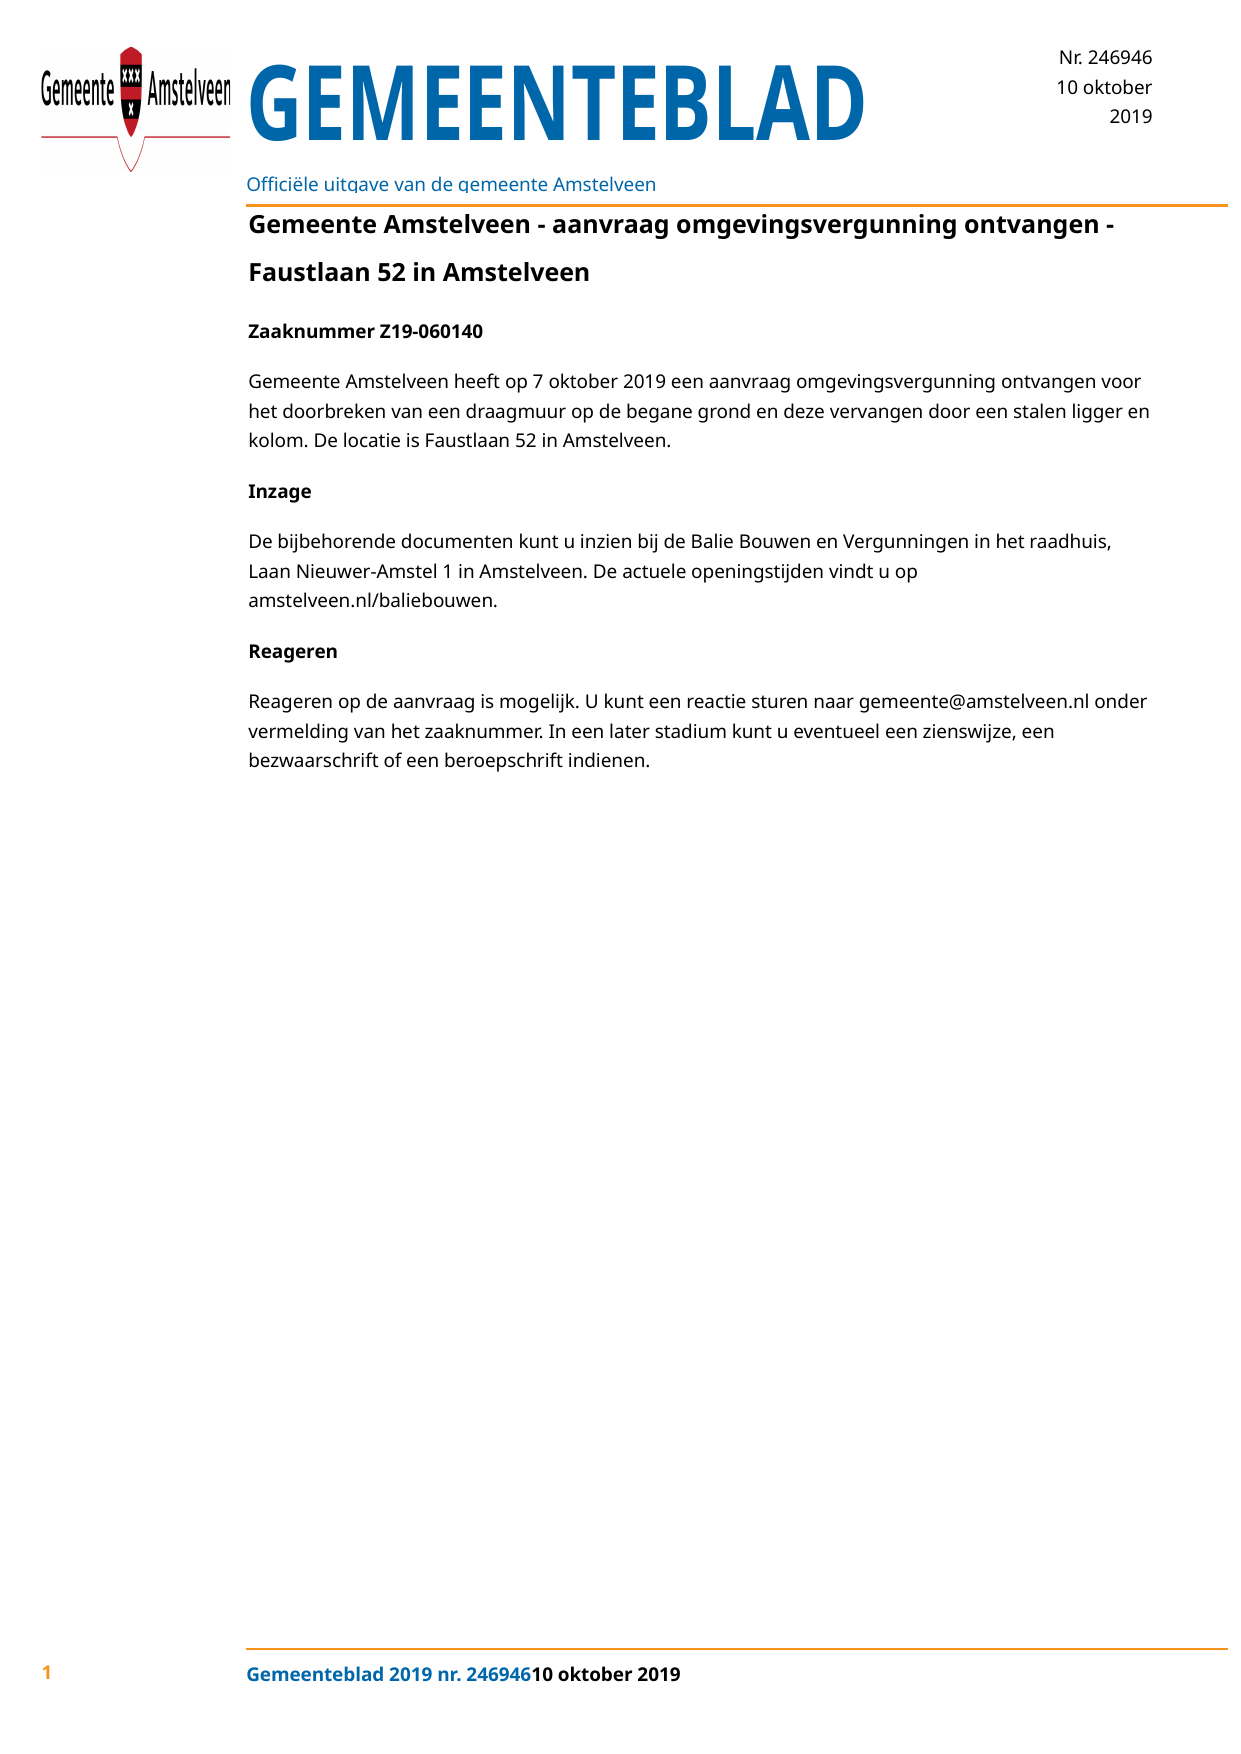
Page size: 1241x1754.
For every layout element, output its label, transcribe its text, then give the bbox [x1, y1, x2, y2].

text De bijbehorende documenten kunt u inzien bij de Balie Bouwen en Vergunningen in het raadhuis, Laan Nieuwer-Amstel 1 in Amstelveen. De actuele openingstijden vindt u op amstelveen.nl/baliebouwen. [248, 528, 1152, 613]
text Inzage [248, 478, 1152, 504]
text Gemeente Amstelveen heeft op 7 oktober 2019 een aanvraag omgevingsvergunning ontvangen voor het doorbreken van een draagmuur op de begane grond en deze vervangen door een stalen ligger en kolom. De locatie is Faustlaan 52 in Amstelveen. [248, 368, 1152, 453]
text Reageren op de aanvraag is mogelijk. U kunt een reactie sturen naar gemeente@amstelveen.nl onder vermelding van het zaaknummer. In een later stadium kunt u eventueel een zienswijze, een bezwaarschrift of een beroepschrift indienen. [248, 688, 1152, 773]
text Reageren [248, 638, 1152, 664]
picture [41, 47, 231, 172]
text Zaaknummer Z19-060140 [248, 318, 1152, 344]
text Gemeente Amstelveen - aanvraag omgevingsvergunning ontvangen - Faustlaan 52 in Amstelveen [248, 207, 1152, 288]
